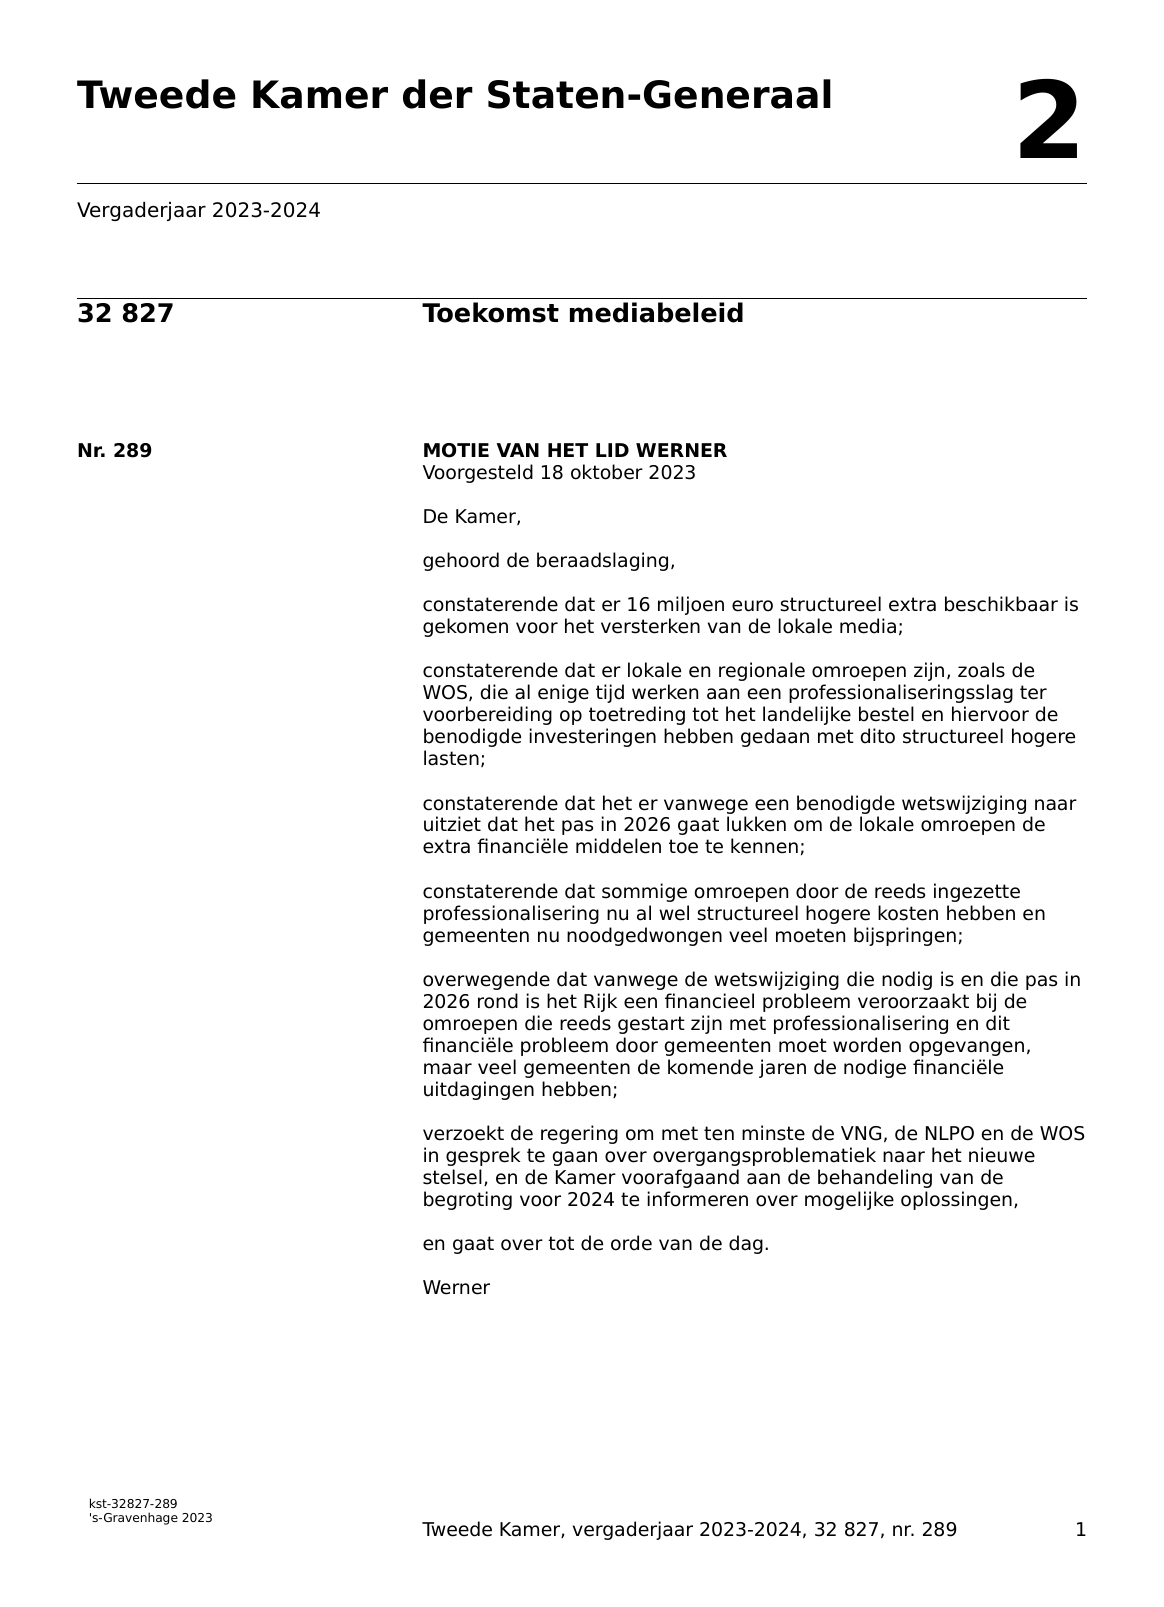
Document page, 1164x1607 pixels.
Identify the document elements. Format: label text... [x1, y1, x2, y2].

table_cell Vergaderjaar 2023-2024 [77, 184, 1087, 298]
text en gaat over tot de orde van de dag. [422, 1233, 1087, 1255]
text kst-32827-289 [88, 1497, 323, 1511]
text overwegende dat vanwege de wetswijziging die nodig is en die pas in 2026 rond is het Rijk een financieel probleem veroorzaakt bij de omroepen die reeds gestart zijn met professionalisering en dit financiële probleem door gemeenten moet worden opgevangen, maar veel gemeenten de komende jaren de nodige financiële uitdagingen hebben; [422, 969, 1087, 1101]
text Werner [422, 1277, 1087, 1299]
text De Kamer, [422, 506, 1087, 528]
table_header Tweede Kamer der Staten-Generaal [77, 59, 886, 183]
text gehoord de beraadslaging, [422, 550, 1087, 572]
text constaterende dat sommige omroepen door de reeds ingezette professionalisering nu al wel structureel hogere kosten hebben en gemeenten nu noodgedwongen veel moeten bijspringen; [422, 881, 1087, 946]
text constaterende dat er 16 miljoen euro structureel extra beschikbaar is gekomen voor het versterken van de lokale media; [422, 594, 1087, 638]
text constaterende dat er lokale en regionale omroepen zijn, zoals de WOS, die al enige tijd werken aan een professionaliseringsslag ter voorbereiding op toetreding tot het landelijke bestel en hiervoor de benodigde investeringen hebben gedaan met dito structureel hogere lasten; [422, 660, 1087, 770]
text constaterende dat het er vanwege een benodigde wetswijziging naar uitziet dat het pas in 2026 gaat lukken om de lokale omroepen de extra financiële middelen toe te kennen; [422, 792, 1087, 858]
text Voorgesteld 18 oktober 2023 [422, 462, 1087, 484]
table_header 2 [886, 59, 1087, 183]
subtitle 32 827 Toekomst mediabeleid [77, 299, 1087, 329]
text 's-Gravenhage 2023 [88, 1511, 323, 1525]
subtitle Nr. 289 MOTIE VAN HET LID WERNER [77, 440, 1087, 462]
text verzoekt de regering om met ten minste de VNG, de NLPO en de WOS in gesprek te gaan over overgangsproblematiek naar het nieuwe stelsel, en de Kamer voorafgaand aan de behandeling van de begroting voor 2024 te informeren over mogelijke oplossingen, [422, 1123, 1087, 1211]
